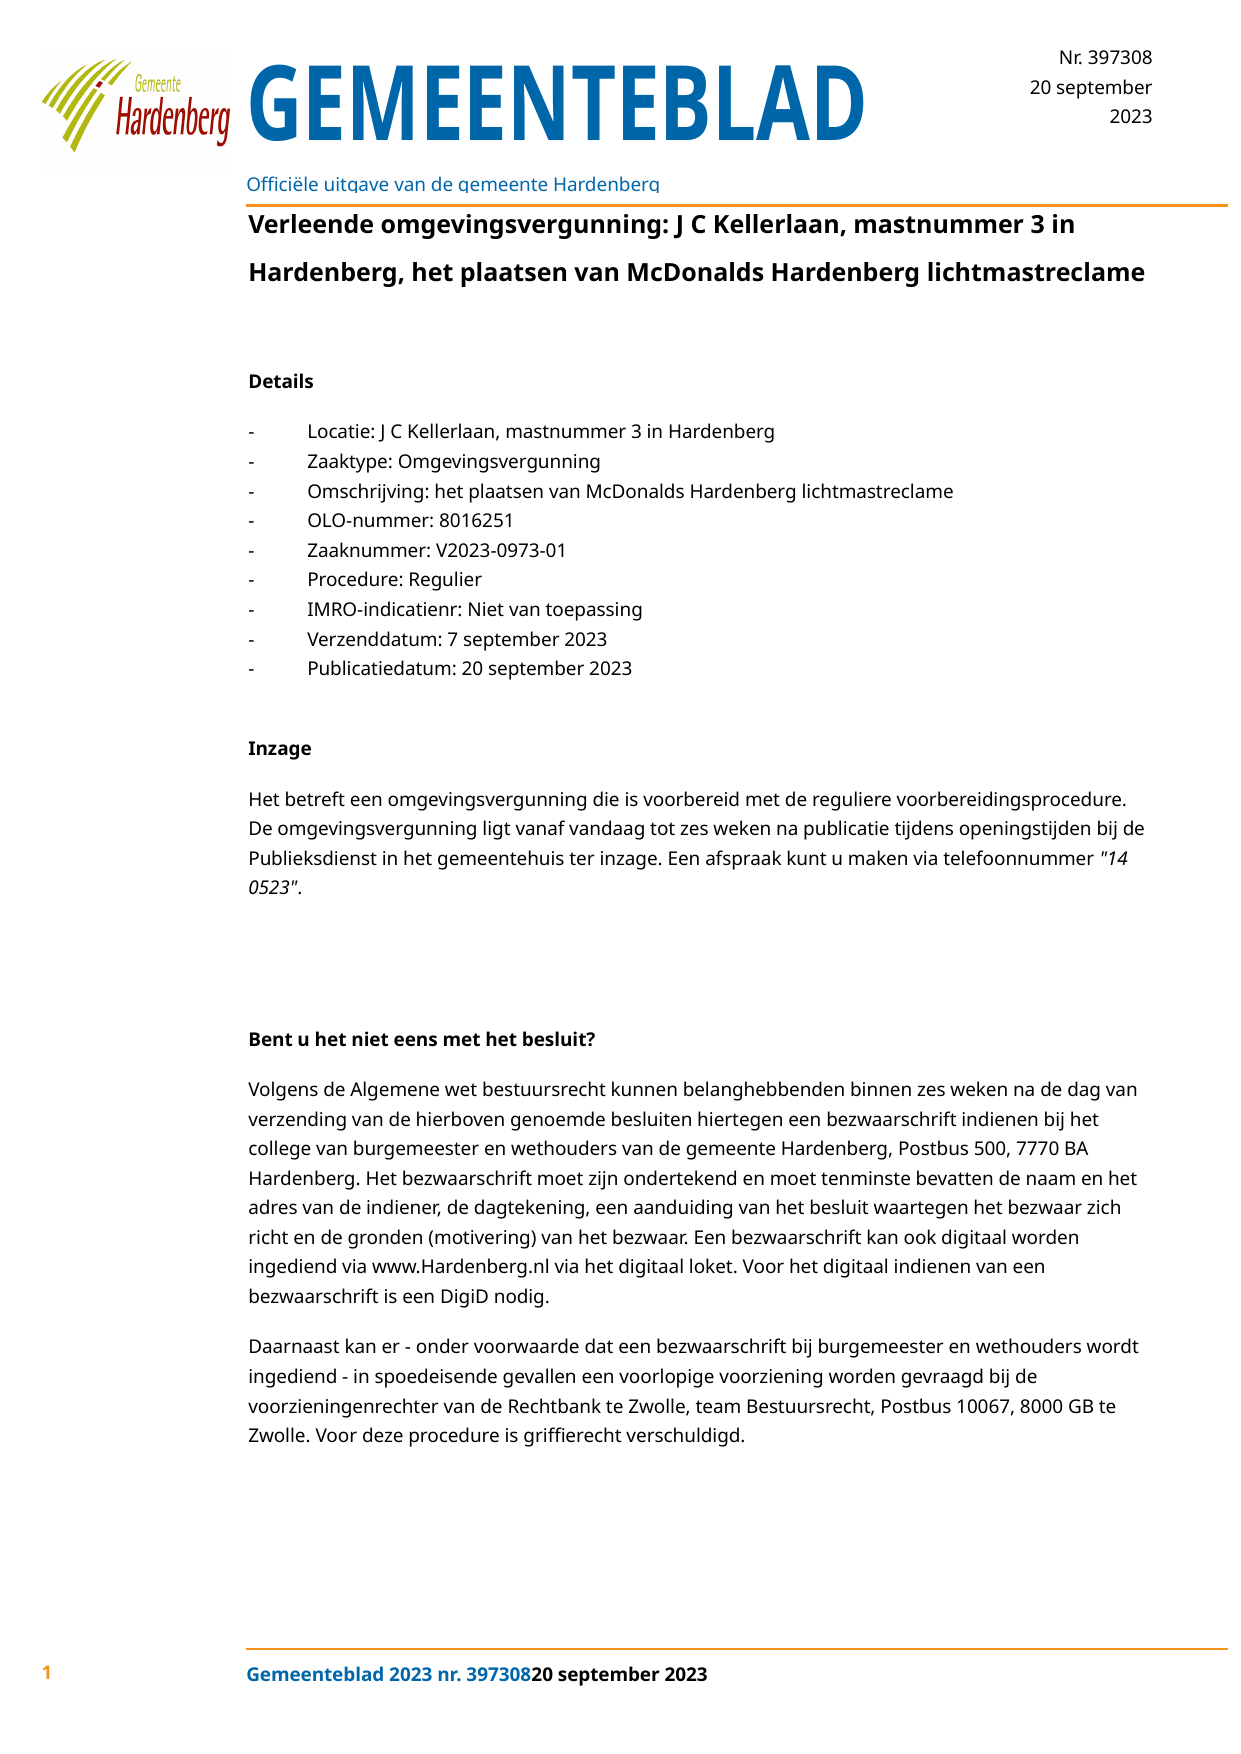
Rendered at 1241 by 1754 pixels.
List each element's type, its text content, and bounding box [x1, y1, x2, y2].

list Zaaknummer: V2023-0973-01 [248, 537, 1152, 563]
text Details [248, 368, 1152, 394]
text Daarnaast kan er - onder voorwaarde dat een bezwaarschrift bij burgemeester en wethouders wordt ingediend - in spoedeisende gevallen een voorlopige voorziening worden gevraagd bij de voorzieningenrechter van de Rechtbank te Zwolle, team Bestuursrecht, Postbus 10067, 8000 GB te Zwolle. Voor deze procedure is griffierecht verschuldigd. [248, 1334, 1152, 1448]
text Bent u het niet eens met het besluit? [248, 1026, 1152, 1052]
text Inzage [248, 735, 1152, 761]
list Procedure: Regulier [248, 567, 1152, 592]
list Omschrijving: het plaatsen van McDonalds Hardenberg lichtmastreclame [248, 478, 1152, 504]
text Verleende omgevingsvergunning: J C Kellerlaan, mastnummer 3 in Hardenberg, het plaatsen van McDonalds Hardenberg lichtmastreclame [248, 207, 1152, 288]
list OLO-nummer: 8016251 [248, 507, 1152, 533]
picture [41, 47, 231, 172]
list IMRO-indicatienr: Niet van toepassing [248, 596, 1152, 622]
text Volgens de Algemene wet bestuursrecht kunnen belanghebbenden binnen zes weken na de dag van verzending van de hierboven genoemde besluiten hiertegen een bezwaarschrift indienen bij het college van burgemeester en wethouders van de gemeente Hardenberg, Postbus 500, 7770 BA Hardenberg. Het bezwaarschrift moet zijn ondertekend en moet tenminste bevatten de naam en het adres van de indiener, de dagtekening, een aanduiding van het besluit waartegen het bezwaar zich richt en de gronden (motivering) van het bezwaar. Een bezwaarschrift kan ook digitaal worden ingediend via www.Hardenberg.nl via het digitaal loket. Voor het digitaal indienen van een bezwaarschrift is een DigiD nodig. [248, 1076, 1152, 1309]
text Het betreft een omgevingsvergunning die is voorbereid met de reguliere voorbereidingsprocedure. De omgevingsvergunning ligt vanaf vandaag tot zes weken na publicatie tijdens openingstijden bij de Publieksdienst in het gemeentehuis ter inzage. Een afspraak kunt u maken via telefoonnummer "14 0523". [248, 786, 1152, 900]
list Zaaktype: Omgevingsvergunning [248, 448, 1152, 474]
list Publicatiedatum: 20 september 2023 [248, 655, 1152, 681]
list Locatie: J C Kellerlaan, mastnummer 3 in Hardenberg [248, 419, 1152, 444]
list Verzenddatum: 7 september 2023 [248, 626, 1152, 652]
